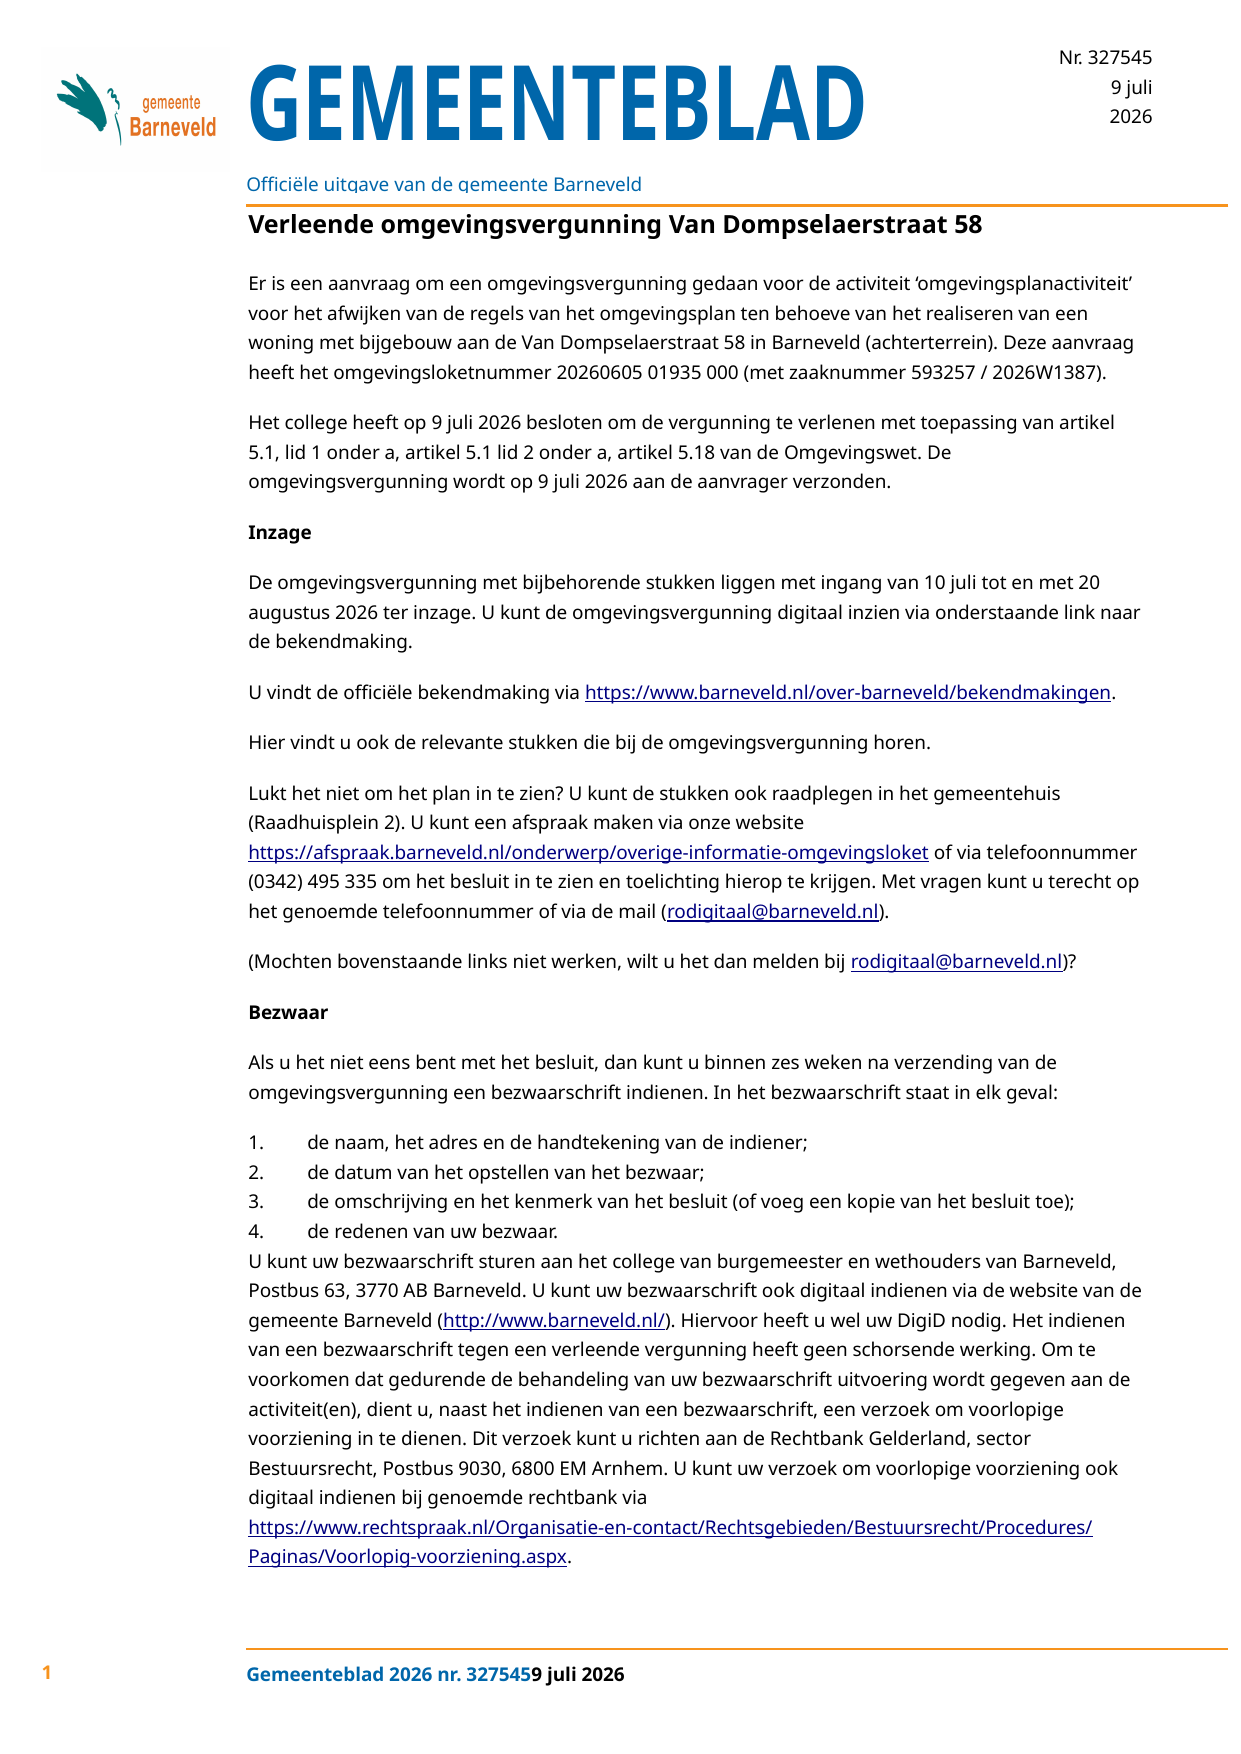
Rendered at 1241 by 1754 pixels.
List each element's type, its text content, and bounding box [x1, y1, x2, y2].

list de datum van het opstellen van het bezwaar; [248, 1159, 1152, 1185]
text Hier vindt u ook de relevante stukken die bij de omgevingsvergunning horen. [248, 729, 1152, 755]
text De omgevingsvergunning met bijbehorende stukken liggen met ingang van 10 juli tot en met 20 augustus 2026 ter inzage. U kunt de omgevingsvergunning digitaal inzien via onderstaande link naar de bekendmaking. [248, 569, 1152, 654]
text Inzage [248, 519, 1152, 545]
list de redenen van uw bezwaar. [248, 1218, 1152, 1244]
text Er is een aanvraag om een omgevingsvergunning gedaan voor de activiteit ‘omgevingsplanactiviteit’ voor het afwijken van de regels van het omgevingsplan ten behoeve van het realiseren van een woning met bijgebouw aan de Van Dompselaerstraat 58 in Barneveld (achterterrein). Deze aanvraag heeft het omgevingsloketnummer 20260605 01935 000 (met zaaknummer 593257 / 2026W1387). [248, 270, 1152, 385]
text (Mochten bovenstaande links niet werken, wilt u het dan melden bij rodigitaal@barneveld.nl)? [248, 949, 1152, 974]
list de omschrijving en het kenmerk van het besluit (of voeg een kopie van het besluit toe); [248, 1189, 1152, 1214]
text U kunt uw bezwaarschrift sturen aan het college van burgemeester en wethouders van Barneveld, Postbus 63, 3770 AB Barneveld. U kunt uw bezwaarschrift ook digitaal indienen via de website van de gemeente Barneveld (http://www.barneveld.nl/). Hiervoor heeft u wel uw DigiD nodig. Het indienen van een bezwaarschrift tegen een verleende vergunning heeft geen schorsende werking. Om te voorkomen dat gedurende de behandeling van uw bezwaarschrift uitvoering wordt gegeven aan de activiteit(en), dient u, naast het indienen van een bezwaarschrift, een verzoek om voorlopige voorziening in te dienen. Dit verzoek kunt u richten aan de Rechtbank Gelderland, sector Bestuursrecht, Postbus 9030, 6800 EM Arnhem. U kunt uw verzoek om voorlopige voorziening ook digitaal indienen bij genoemde rechtbank via https://www.rechtspraak.nl/Organisatie-en-contact/Rechtsgebieden/Bestuursrecht/Procedures/Paginas/Voorlopig-voorziening.aspx. [248, 1248, 1152, 1569]
text Het college heeft op 9 juli 2026 besloten om de vergunning te verlenen met toepassing van artikel 5.1, lid 1 onder a, artikel 5.1 lid 2 onder a, artikel 5.18 van de Omgevingswet. De omgevingsvergunning wordt op 9 juli 2026 aan de aanvrager verzonden. [248, 409, 1152, 494]
text Lukt het niet om het plan in te zien? U kunt de stukken ook raadplegen in het gemeentehuis (Raadhuisplein 2). U kunt een afspraak maken via onze website https://afspraak.barneveld.nl/onderwerp/overige-informatie-omgevingsloket of via telefoonnummer (0342) 495 335 om het besluit in te zien en toelichting hierop te krijgen. Met vragen kunt u terecht op het genoemde telefoonnummer of via de mail (rodigitaal@barneveld.nl). [248, 780, 1152, 924]
text Bezwaar [248, 999, 1152, 1025]
list de naam, het adres en de handtekening van de indiener; [248, 1129, 1152, 1155]
text Als u het niet eens bent met het besluit, dan kunt u binnen zes weken na verzending van de omgevingsvergunning een bezwaarschrift indienen. In het bezwaarschrift staat in elk geval: [248, 1049, 1152, 1105]
text Verleende omgevingsvergunning Van Dompselaerstraat 58 [248, 207, 1152, 241]
text U vindt de officiële bekendmaking via https://www.barneveld.nl/over-barneveld/bekendmakingen. [248, 679, 1152, 705]
picture [41, 47, 231, 172]
